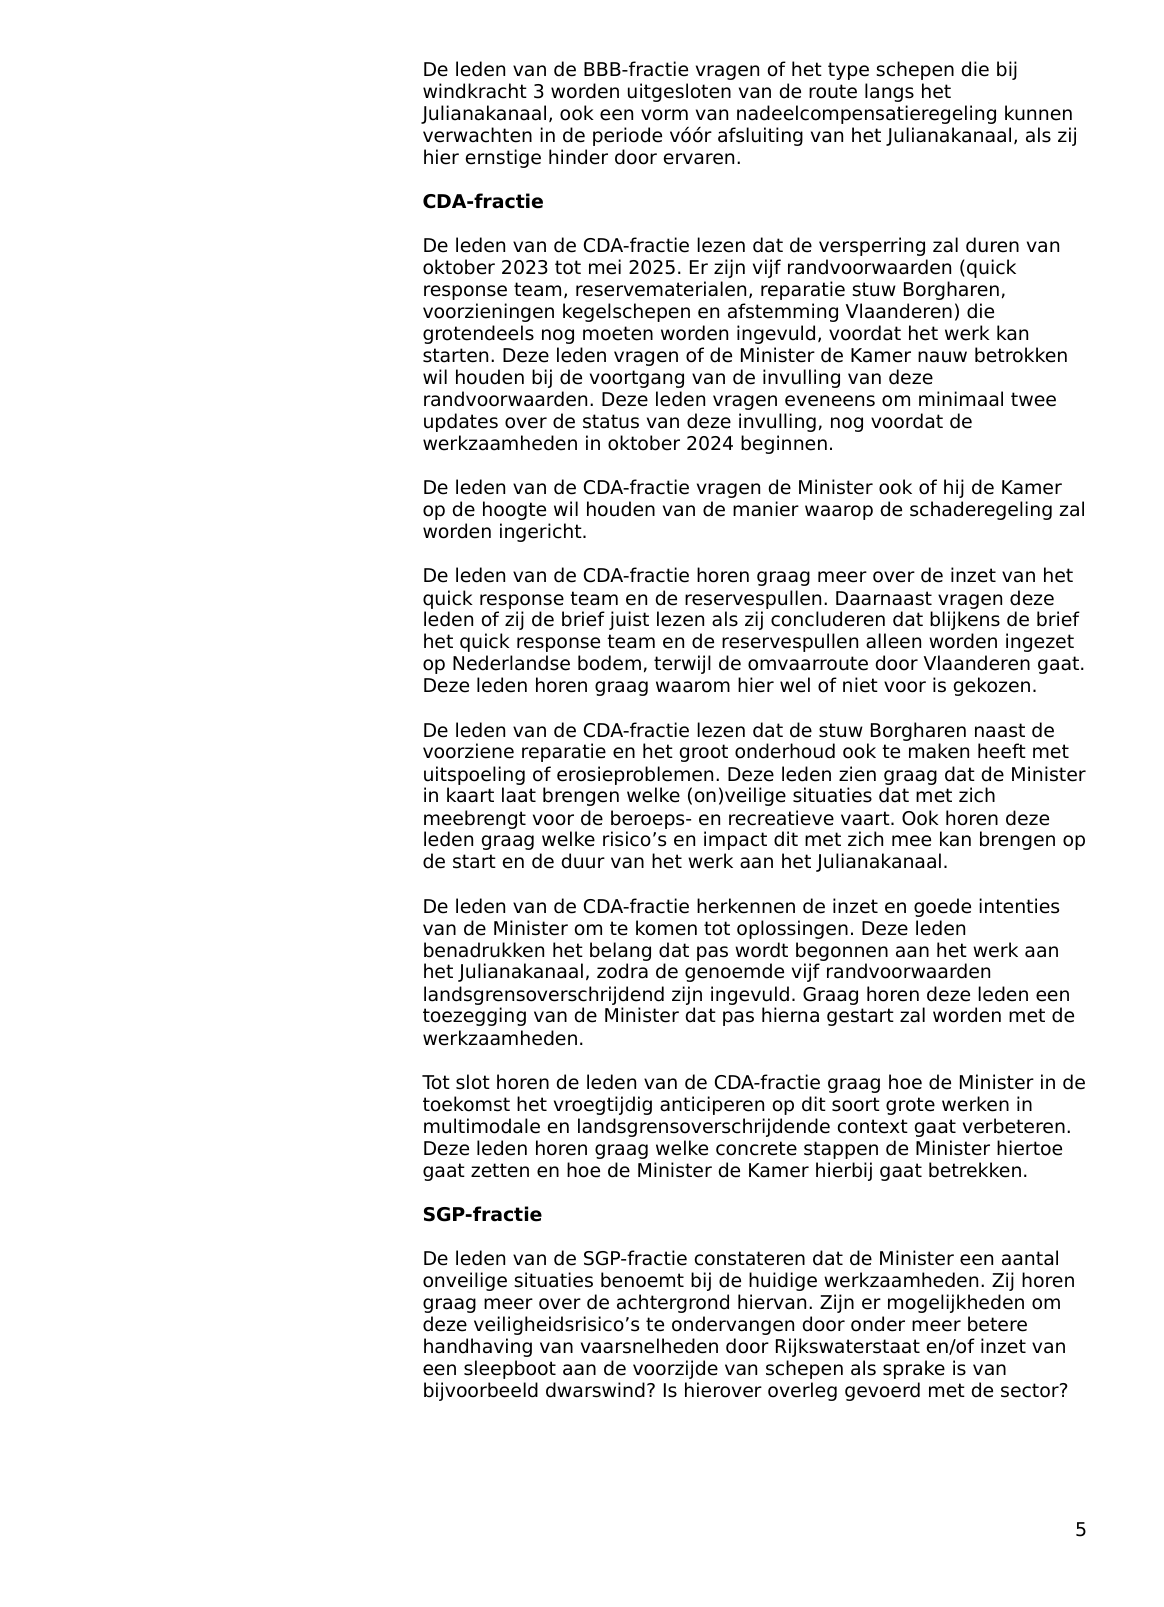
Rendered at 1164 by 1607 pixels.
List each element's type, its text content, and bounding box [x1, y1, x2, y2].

subtitle CDA-fractie [422, 191, 1087, 213]
text De leden van de SGP-fractie constateren dat de Minister een aantal onveilige situaties benoemt bij de huidige werkzaamheden. Zij horen graag meer over de achtergrond hiervan. Zijn er mogelijkheden om deze veiligheidsrisico’s te ondervangen door onder meer betere handhaving van vaarsnelheden door Rijkswaterstaat en/of inzet van een sleepboot aan de voorzijde van schepen als sprake is van bijvoorbeeld dwarswind? Is hierover overleg gevoerd met de sector? [422, 1248, 1087, 1402]
text De leden van de CDA-fractie lezen dat de stuw Borgharen naast de voorziene reparatie en het groot onderhoud ook te maken heeft met uitspoeling of erosieproblemen. Deze leden zien graag dat de Minister in kaart laat brengen welke (on)veilige situaties dat met zich meebrengt voor de beroeps- en recreatieve vaart. Ook horen deze leden graag welke risico’s en impact dit met zich mee kan brengen op de start en de duur van het werk aan het Julianakanaal. [422, 719, 1087, 873]
text De leden van de BBB-fractie vragen of het type schepen die bij windkracht 3 worden uitgesloten van de route langs het Julianakanaal, ook een vorm van nadeelcompensatieregeling kunnen verwachten in de periode vóór afsluiting van het Julianakanaal, als zij hier ernstige hinder door ervaren. [422, 59, 1087, 169]
text De leden van de CDA-fractie herkennen de inzet en goede intenties van de Minister om te komen tot oplossingen. Deze leden benadrukken het belang dat pas wordt begonnen aan het werk aan het Julianakanaal, zodra de genoemde vijf randvoorwaarden landsgrensoverschrijdend zijn ingevuld. Graag horen deze leden een toezegging van de Minister dat pas hierna gestart zal worden met de werkzaamheden. [422, 896, 1087, 1049]
subtitle SGP-fractie [422, 1204, 1087, 1226]
text Tot slot horen de leden van de CDA-fractie graag hoe de Minister in de toekomst het vroegtijdig anticiperen op dit soort grote werken in multimodale en landsgrensoverschrijdende context gaat verbeteren. Deze leden horen graag welke concrete stappen de Minister hiertoe gaat zetten en hoe de Minister de Kamer hierbij gaat betrekken. [422, 1072, 1087, 1181]
text De leden van de CDA-fractie horen graag meer over de inzet van het quick response team en de reservespullen. Daarnaast vragen deze leden of zij de brief juist lezen als zij concluderen dat blijkens de brief het quick response team en de reservespullen alleen worden ingezet op Nederlandse bodem, terwijl de omvaarroute door Vlaanderen gaat. Deze leden horen graag waarom hier wel of niet voor is gekozen. [422, 565, 1087, 697]
text De leden van de CDA-fractie lezen dat de versperring zal duren van oktober 2023 tot mei 2025. Er zijn vijf randvoorwaarden (quick response team, reservematerialen, reparatie stuw Borgharen, voorzieningen kegelschepen en afstemming Vlaanderen) die grotendeels nog moeten worden ingevuld, voordat het werk kan starten. Deze leden vragen of de Minister de Kamer nauw betrokken wil houden bij de voortgang van de invulling van deze randvoorwaarden. Deze leden vragen eveneens om minimaal twee updates over de status van deze invulling, nog voordat de werkzaamheden in oktober 2024 beginnen. [422, 235, 1087, 455]
text De leden van de CDA-fractie vragen de Minister ook of hij de Kamer op de hoogte wil houden van de manier waarop de schaderegeling zal worden ingericht. [422, 477, 1087, 543]
